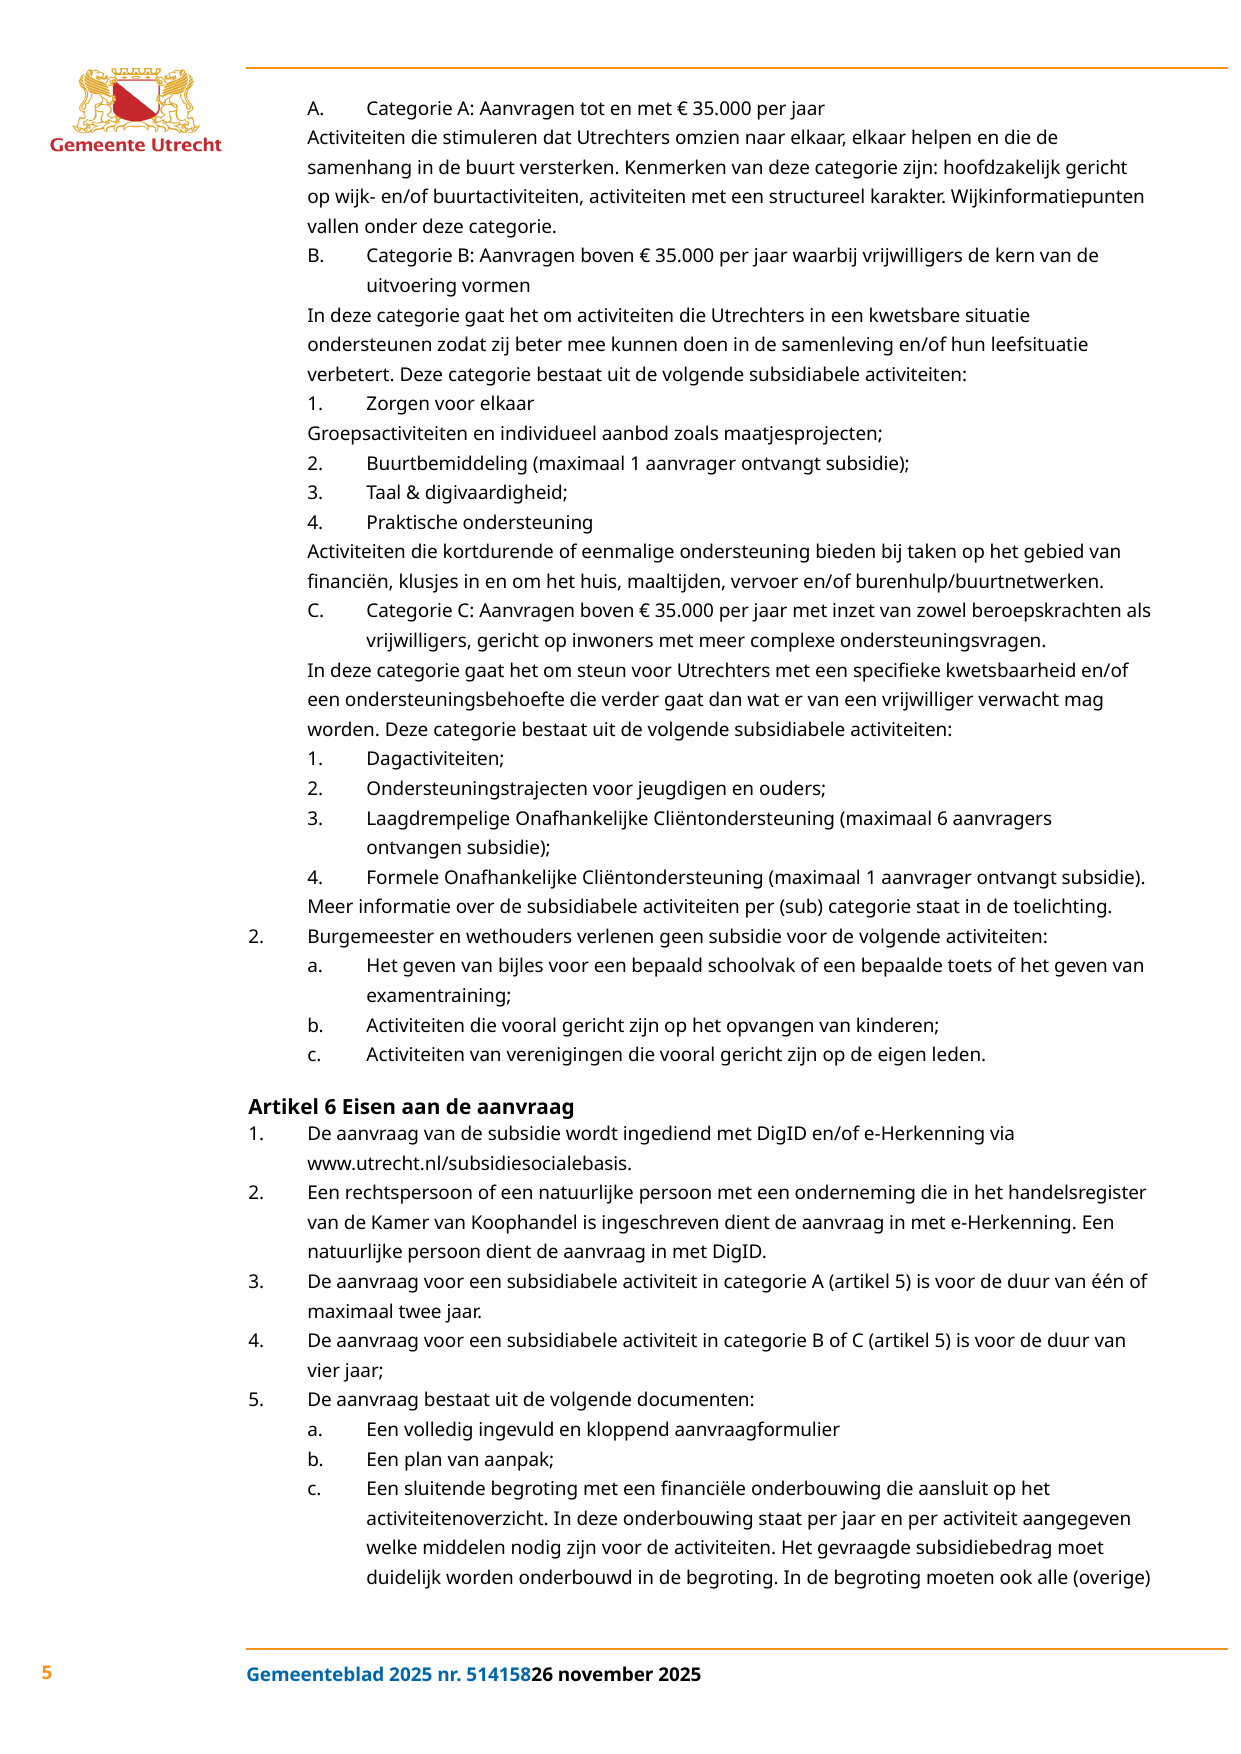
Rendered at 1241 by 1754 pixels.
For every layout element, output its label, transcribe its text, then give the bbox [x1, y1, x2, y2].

list Ondersteuningstrajecten voor jeugdigen en ouders; [307, 775, 1152, 801]
list Een plan van aanpak; [307, 1446, 1152, 1471]
list Activiteiten die vooral gericht zijn op het opvangen van kinderen; [307, 1012, 1152, 1038]
list Buurtbemiddeling (maximaal 1 aanvrager ontvangt subsidie); [307, 450, 1152, 476]
list Een sluitende begroting met een financiële onderbouwing die aansluit op het activiteitenoverzicht. In deze onderbouwing staat per jaar en per activiteit aangegeven welke middelen nodig zijn voor de activiteiten. Het gevraagde subsidiebedrag moet duidelijk worden onderbouwd in de begroting. In de begroting moeten ook alle (overige) [307, 1475, 1152, 1590]
list Een rechtspersoon of een natuurlijke persoon met een onderneming die in het handelsregister van de Kamer van Koophandel is ingeschreven dient de aanvraag in met e-Herkenning. Een natuurlijke persoon dient de aanvraag in met DigID. [248, 1179, 1152, 1264]
list Activiteiten die kortdurende of eenmalige ondersteuning bieden bij taken op het gebied van financiën, klusjes in en om het huis, maaltijden, vervoer en/of burenhulp/buurtnetwerken. [248, 538, 1152, 594]
list Categorie B: Aanvragen boven € 35.000 per jaar waarbij vrijwilligers de kern van de uitvoering vormen [307, 243, 1152, 298]
list Laagdrempelige Onafhankelijke Cliëntondersteuning (maximaal 6 aanvragers ontvangen subsidie); [307, 805, 1152, 860]
list Activiteiten die stimuleren dat Utrechters omzien naar elkaar, elkaar helpen en die de samenhang in de buurt versterken. Kenmerken van deze categorie zijn: hoofdzakelijk gericht op wijk- en/of buurtactiviteiten, activiteiten met een structureel karakter. Wijkinformatiepunten vallen onder deze categorie. [248, 124, 1152, 239]
list Het geven van bijles voor een bepaald schoolvak of een bepaalde toets of het geven van examentraining; [307, 953, 1152, 1008]
list In deze categorie gaat het om steun voor Utrechters met een specifieke kwetsbaarheid en/of een ondersteuningsbehoefte die verder gaat dan wat er van een vrijwilliger verwacht mag worden. Deze categorie bestaat uit de volgende subsidiabele activiteiten: [248, 657, 1152, 742]
list De aanvraag bestaat uit de volgende documenten: [248, 1387, 1152, 1412]
list Een volledig ingevuld en kloppend aanvraagformulier [307, 1416, 1152, 1442]
list Taal & digivaardigheid; [307, 479, 1152, 505]
list In deze categorie gaat het om activiteiten die Utrechters in een kwetsbare situatie ondersteunen zodat zij beter mee kunnen doen in de samenleving en/of hun leefsituatie verbetert. Deze categorie bestaat uit de volgende subsidiabele activiteiten: [248, 302, 1152, 387]
list De aanvraag voor een subsidiabele activiteit in categorie A (artikel 5) is voor de duur van één of maximaal twee jaar. [248, 1268, 1152, 1323]
list Categorie A: Aanvragen tot en met € 35.000 per jaar [307, 95, 1152, 121]
list Dagactiviteiten; [307, 746, 1152, 771]
list Activiteiten van verenigingen die vooral gericht zijn op de eigen leden. [307, 1041, 1152, 1067]
list Meer informatie over de subsidiabele activiteiten per (sub) categorie staat in de toelichting. [248, 893, 1152, 919]
list Formele Onafhankelijke Cliëntondersteuning (maximaal 1 aanvrager ontvangt subsidie). [307, 864, 1152, 890]
list Praktische ondersteuning [307, 509, 1152, 535]
list Groepsactiviteiten en individueel aanbod zoals maatjesprojecten; [248, 420, 1152, 446]
text Artikel 6 Eisen aan de aanvraag [248, 1092, 1152, 1120]
list Categorie C: Aanvragen boven € 35.000 per jaar met inzet van zowel beroepskrachten als vrijwilligers, gericht op inwoners met meer complexe ondersteuningsvragen. [307, 598, 1152, 653]
list Burgemeester en wethouders verlenen geen subsidie voor de volgende activiteiten: [248, 923, 1152, 949]
list De aanvraag voor een subsidiabele activiteit in categorie B of C (artikel 5) is voor de duur van vier jaar; [248, 1327, 1152, 1383]
list Zorgen voor elkaar [307, 391, 1152, 416]
list De aanvraag van de subsidie wordt ingediend met DigID en/of e-Herkenning via www.utrecht.nl/subsidiesocialebasis. [248, 1120, 1152, 1176]
picture [41, 47, 231, 172]
